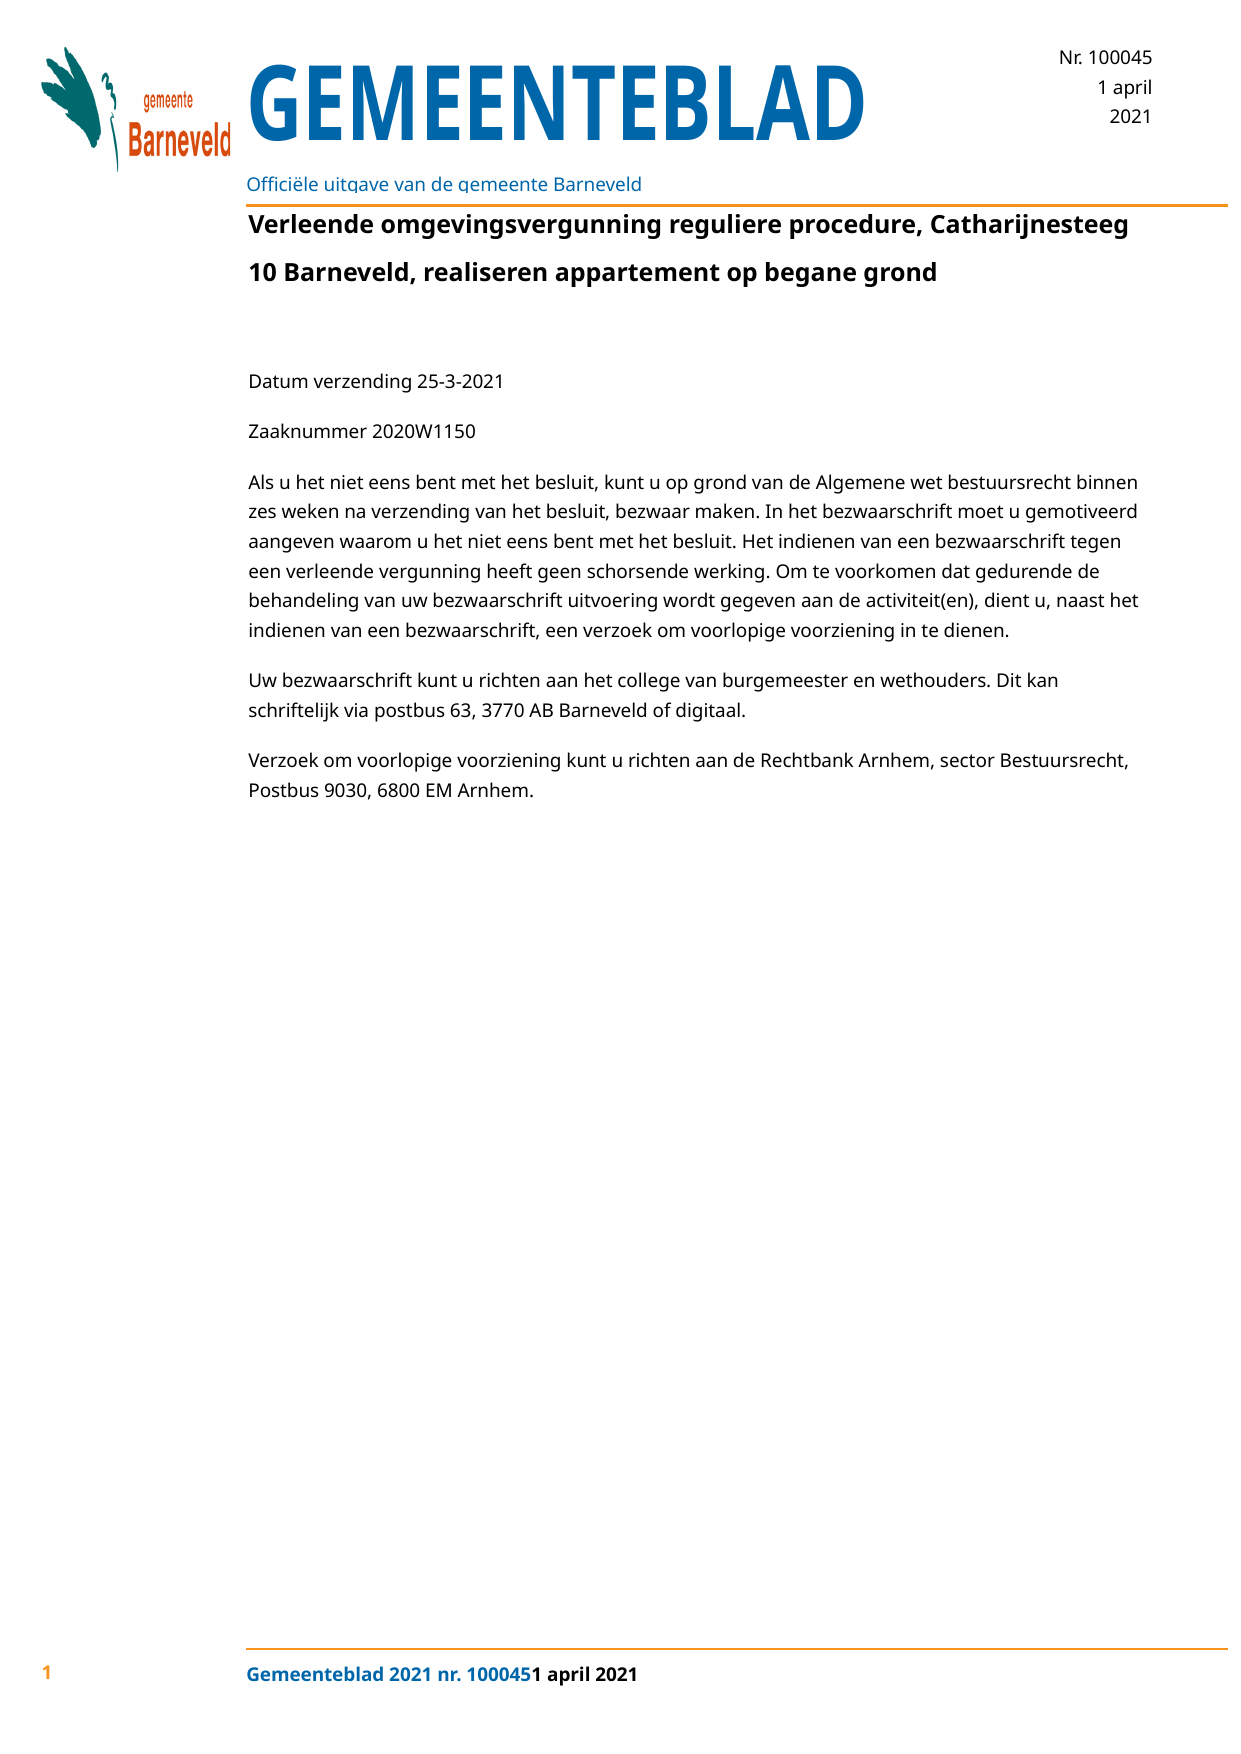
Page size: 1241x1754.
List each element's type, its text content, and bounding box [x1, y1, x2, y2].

text Uw bezwaarschrift kunt u richten aan het college van burgemeester en wethouders. Dit kan schriftelijk via postbus 63, 3770 AB Barneveld of digitaal. [248, 667, 1152, 723]
picture [41, 47, 231, 172]
text Zaaknummer 2020W1150 [248, 419, 1152, 444]
text Datum verzending 25-3-2021 [248, 368, 1152, 394]
text Verzoek om voorlopige voorziening kunt u richten aan de Rechtbank Arnhem, sector Bestuursrecht, Postbus 9030, 6800 EM Arnhem. [248, 747, 1152, 803]
text Verleende omgevingsvergunning reguliere procedure, Catharijnesteeg 10 Barneveld, realiseren appartement op begane grond [248, 207, 1152, 288]
text Als u het niet eens bent met het besluit, kunt u op grond van de Algemene wet bestuursrecht binnen zes weken na verzending van het besluit, bezwaar maken. In het bezwaarschrift moet u gemotiveerd aangeven waarom u het niet eens bent met het besluit. Het indienen van een bezwaarschrift tegen een verleende vergunning heeft geen schorsende werking. Om te voorkomen dat gedurende de behandeling van uw bezwaarschrift uitvoering wordt gegeven aan de activiteit(en), dient u, naast het indienen van een bezwaarschrift, een verzoek om voorlopige voorziening in te dienen. [248, 469, 1152, 643]
